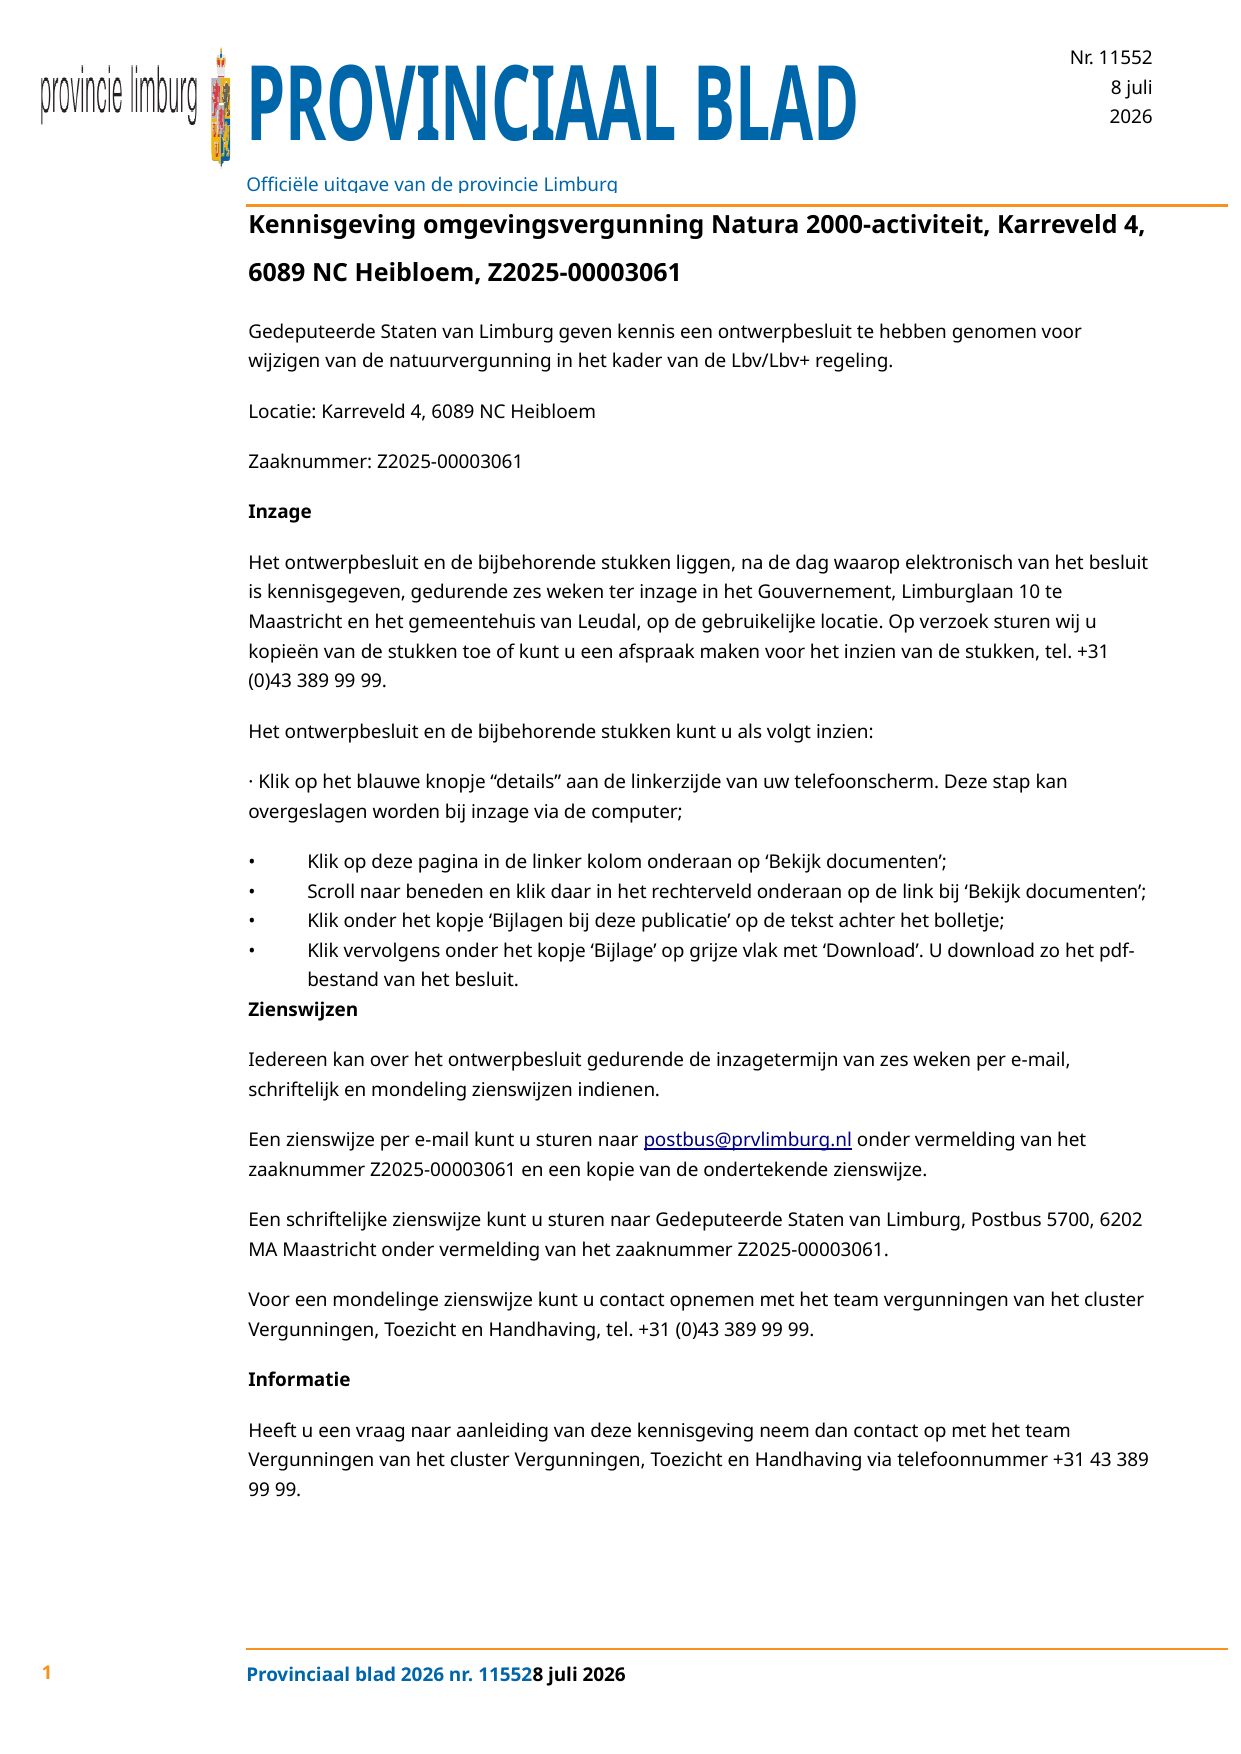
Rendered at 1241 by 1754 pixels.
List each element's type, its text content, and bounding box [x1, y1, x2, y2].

list Klik vervolgens onder het kopje ‘Bijlage’ op grijze vlak met ‘Download’. U download zo het pdf-bestand van het besluit. [248, 937, 1152, 992]
text Het ontwerpbesluit en de bijbehorende stukken kunt u als volgt inzien: [248, 718, 1152, 744]
text Locatie: Karreveld 4, 6089 NC Heibloem [248, 398, 1152, 424]
text Informatie [248, 1367, 1152, 1392]
text Een zienswijze per e-mail kunt u sturen naar postbus@prvlimburg.nl onder vermelding van het zaaknummer Z2025-00003061 en een kopie van de ondertekende zienswijze. [248, 1127, 1152, 1182]
text Heeft u een vraag naar aanleiding van deze kennisgeving neem dan contact op met het team Vergunningen van het cluster Vergunningen, Toezicht en Handhaving via telefoonnummer +31 43 389 99 99. [248, 1417, 1152, 1502]
text Inzage [248, 499, 1152, 524]
text Gedeputeerde Staten van Limburg geven kennis een ontwerpbesluit te hebben genomen voor wijzigen van de natuurvergunning in het kader van de Lbv/Lbv+ regeling. [248, 318, 1152, 373]
text Zaaknummer: Z2025-00003061 [248, 448, 1152, 474]
text Iedereen kan over het ontwerpbesluit gedurende de inzagetermijn van zes weken per e-mail, schriftelijk en mondeling zienswijzen indienen. [248, 1047, 1152, 1102]
list Klik op deze pagina in de linker kolom onderaan op ‘Bekijk documenten’; [248, 848, 1152, 874]
list Scroll naar beneden en klik daar in het rechterveld onderaan op de link bij ‘Bekijk documenten’; [248, 878, 1152, 904]
text Het ontwerpbesluit en de bijbehorende stukken liggen, na de dag waarop elektronisch van het besluit is kennisgegeven, gedurende zes weken ter inzage in het Gouvernement, Limburglaan 10 te Maastricht en het gemeentehuis van Leudal, op de gebruikelijke locatie. Op verzoek sturen wij u kopieën van de stukken toe of kunt u een afspraak maken voor het inzien van de stukken, tel. +31 (0)43 389 99 99. [248, 549, 1152, 693]
text Voor een mondelinge zienswijze kunt u contact opnemen met het team vergunningen van het cluster Vergunningen, Toezicht en Handhaving, tel. +31 (0)43 389 99 99. [248, 1287, 1152, 1342]
text Een schriftelijke zienswijze kunt u sturen naar Gedeputeerde Staten van Limburg, Postbus 5700, 6202 MA Maastricht onder vermelding van het zaaknummer Z2025-00003061. [248, 1207, 1152, 1262]
text Kennisgeving omgevingsvergunning Natura 2000-activiteit, Karreveld 4, 6089 NC Heibloem, Z2025-00003061 [248, 207, 1152, 288]
list Klik onder het kopje ‘Bijlagen bij deze publicatie’ op de tekst achter het bolletje; [248, 907, 1152, 933]
text Zienswijzen [248, 996, 1152, 1022]
picture [41, 47, 231, 172]
text · Klik op het blauwe knopje “details” aan de linkerzijde van uw telefoonscherm. Deze stap kan overgeslagen worden bij inzage via de computer; [248, 768, 1152, 824]
